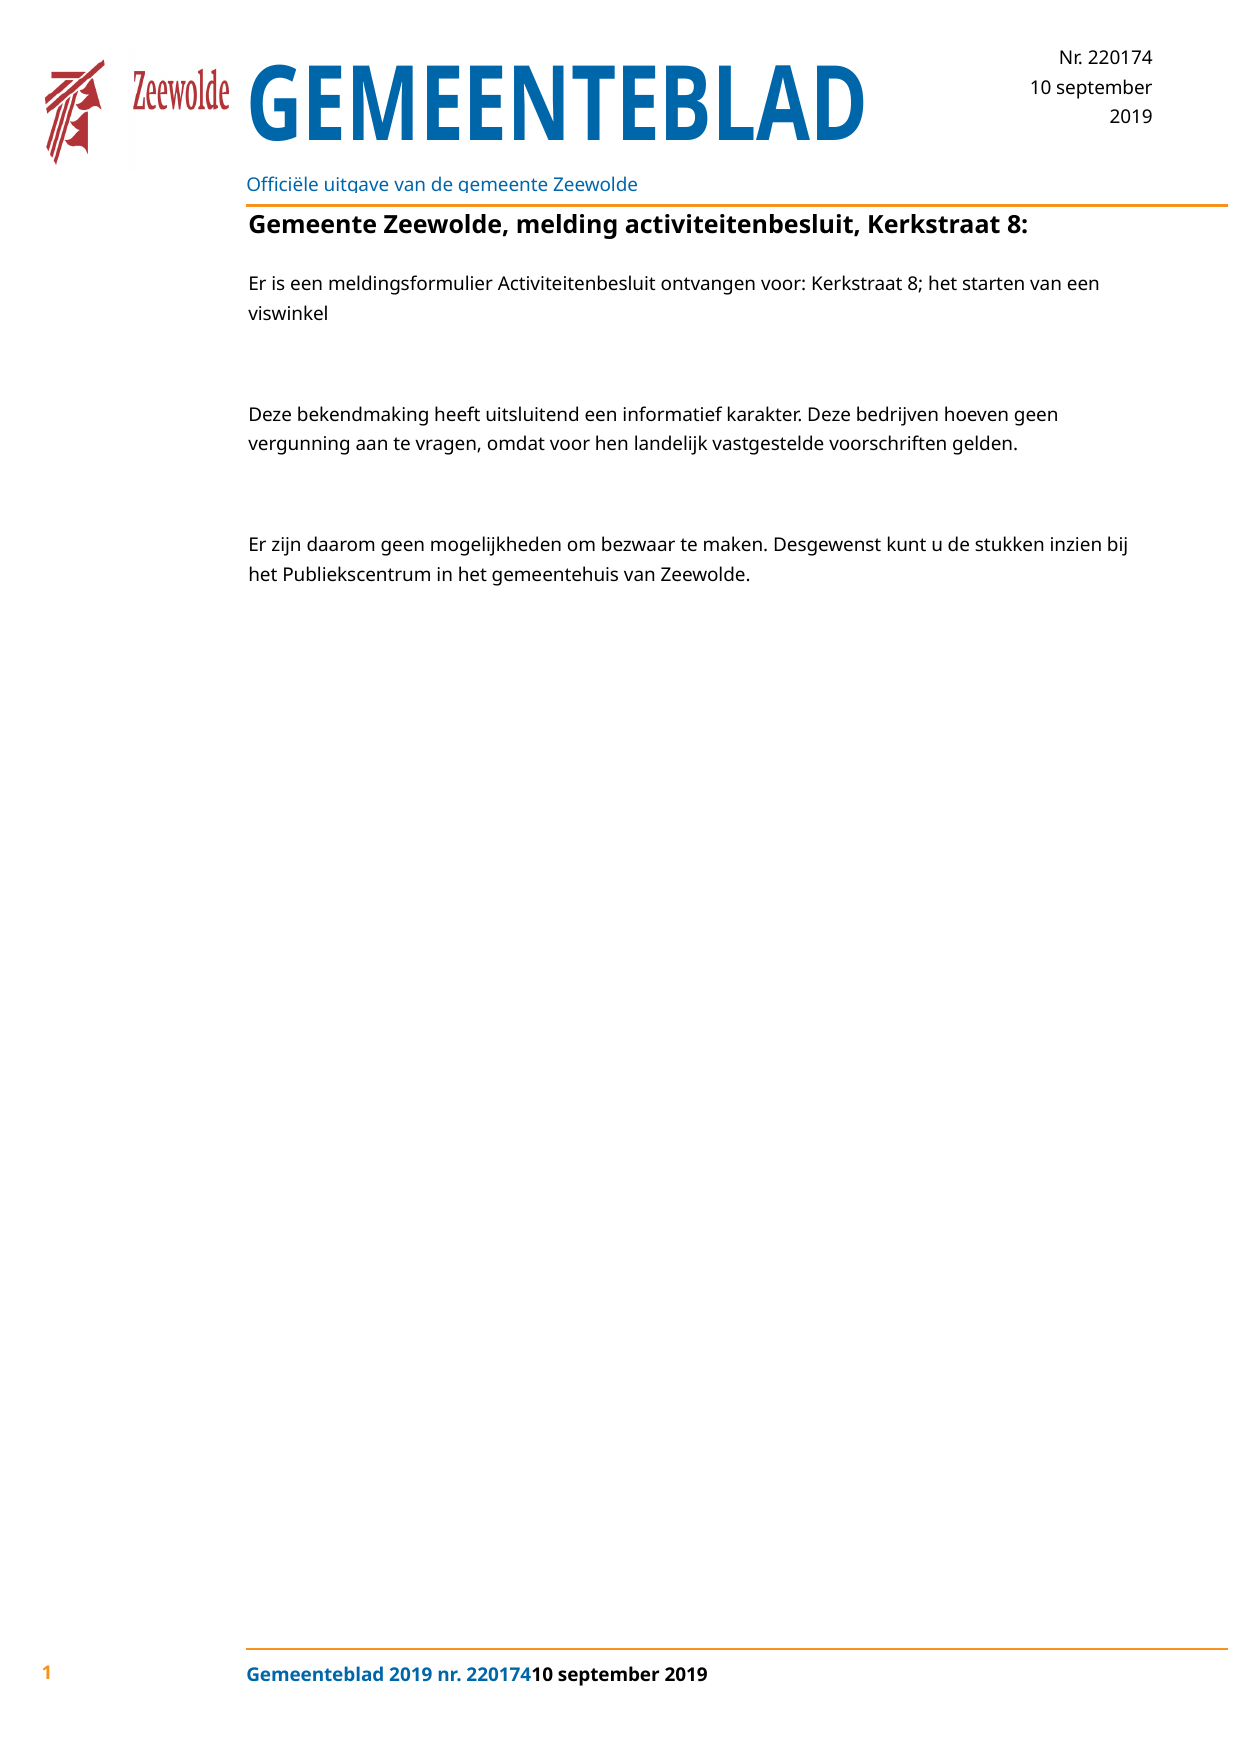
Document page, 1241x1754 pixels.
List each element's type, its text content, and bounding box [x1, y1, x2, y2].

text Er is een meldingsformulier Activiteitenbesluit ontvangen voor: Kerkstraat 8; het starten van een viswinkel [248, 270, 1152, 326]
text Gemeente Zeewolde, melding activiteitenbesluit, Kerkstraat 8: [248, 207, 1152, 241]
picture [41, 47, 231, 172]
text Er zijn daarom geen mogelijkheden om bezwaar te maken. Desgewenst kunt u de stukken inzien bij het Publiekscentrum in het gemeentehuis van Zeewolde. [248, 531, 1152, 586]
text Deze bekendmaking heeft uitsluitend een informatief karakter. Deze bedrijven hoeven geen vergunning aan te vragen, omdat voor hen landelijk vastgestelde voorschriften gelden. [248, 401, 1152, 456]
